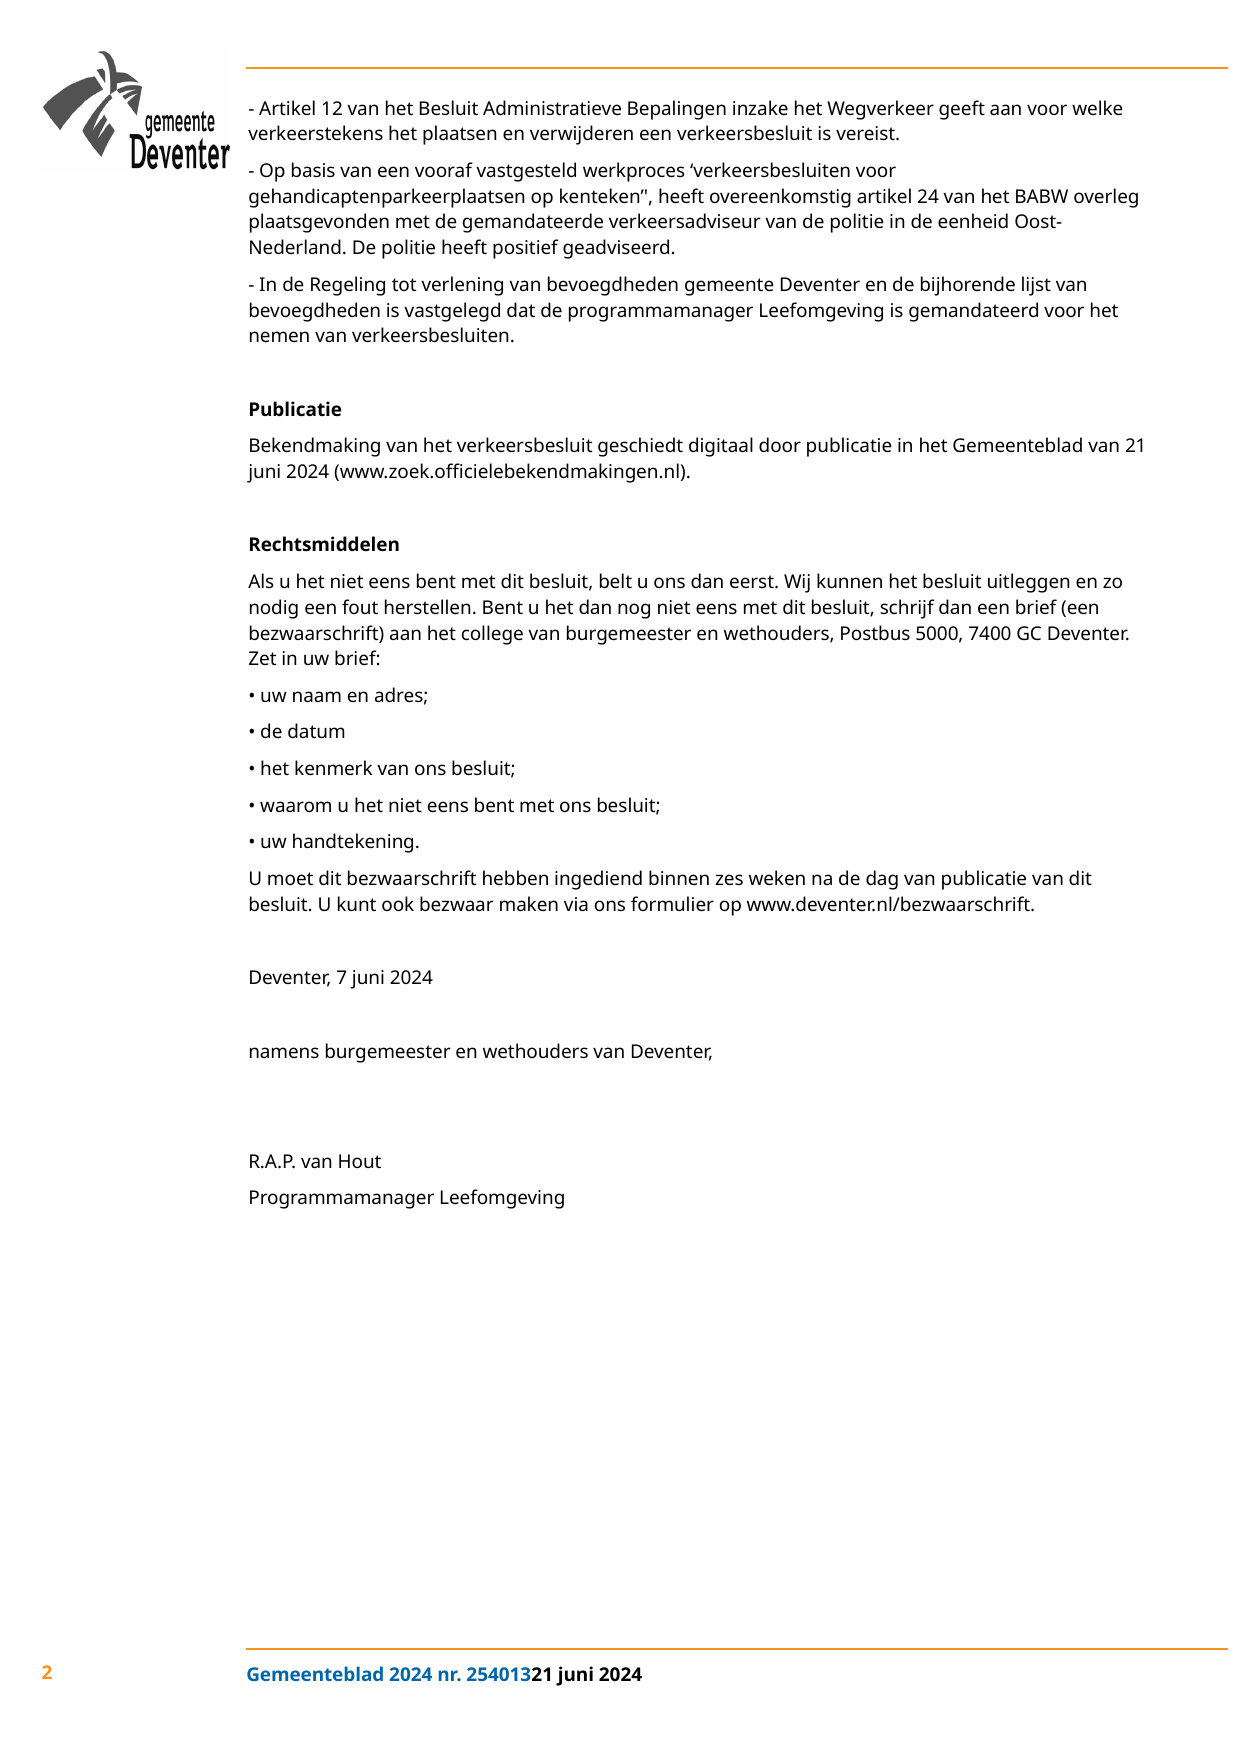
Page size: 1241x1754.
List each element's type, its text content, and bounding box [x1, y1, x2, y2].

text • uw handtekening. [248, 829, 1152, 854]
text namens burgemeester en wethouders van Deventer, [248, 1038, 1152, 1063]
text Programmamanager Leefomgeving [248, 1184, 1152, 1210]
text • het kenmerk van ons besluit; [248, 755, 1152, 781]
text U moet dit bezwaarschrift hebben ingediend binnen zes weken na de dag van publicatie van dit besluit. U kunt ook bezwaar maken via ons formulier op www.deventer.nl/bezwaarschrift. [248, 865, 1152, 917]
picture [41, 47, 231, 172]
text R.A.P. van Hout [248, 1148, 1152, 1173]
text - Op basis van een vooraf vastgesteld werkproces ‘verkeersbesluiten voor gehandicaptenparkeerplaatsen op kenteken’', heeft overeenkomstig artikel 24 van het BABW overleg plaatsgevonden met de gemandateerde verkeersadviseur van de politie in de eenheid Oost-Nederland. De politie heeft positief geadviseerd. [248, 157, 1152, 260]
text Publicatie [248, 396, 1152, 422]
text • waarom u het niet eens bent met ons besluit; [248, 792, 1152, 818]
text Rechtsmiddelen [248, 532, 1152, 557]
text • de datum [248, 719, 1152, 744]
text Als u het niet eens bent met dit besluit, belt u ons dan eerst. Wij kunnen het besluit uitleggen en zo nodig een fout herstellen. Bent u het dan nog niet eens met dit besluit, schrijf dan een brief (een bezwaarschrift) aan het college van burgemeester en wethouders, Postbus 5000, 7400 GC Deventer. Zet in uw brief: [248, 568, 1152, 671]
text - Artikel 12 van het Besluit Administratieve Bepalingen inzake het Wegverkeer geeft aan voor welke verkeerstekens het plaatsen en verwijderen een verkeersbesluit is vereist. [248, 95, 1152, 146]
text - In de Regeling tot verlening van bevoegdheden gemeente Deventer en de bijhorende lijst van bevoegdheden is vastgelegd dat de programmamanager Leefomgeving is gemandateerd voor het nemen van verkeersbesluiten. [248, 271, 1152, 348]
text • uw naam en adres; [248, 682, 1152, 708]
text Deventer, 7 juni 2024 [248, 964, 1152, 990]
text Bekendmaking van het verkeersbesluit geschiedt digitaal door publicatie in het Gemeenteblad van 21 juni 2024 (www.zoek.officielebekendmakingen.nl). [248, 432, 1152, 484]
